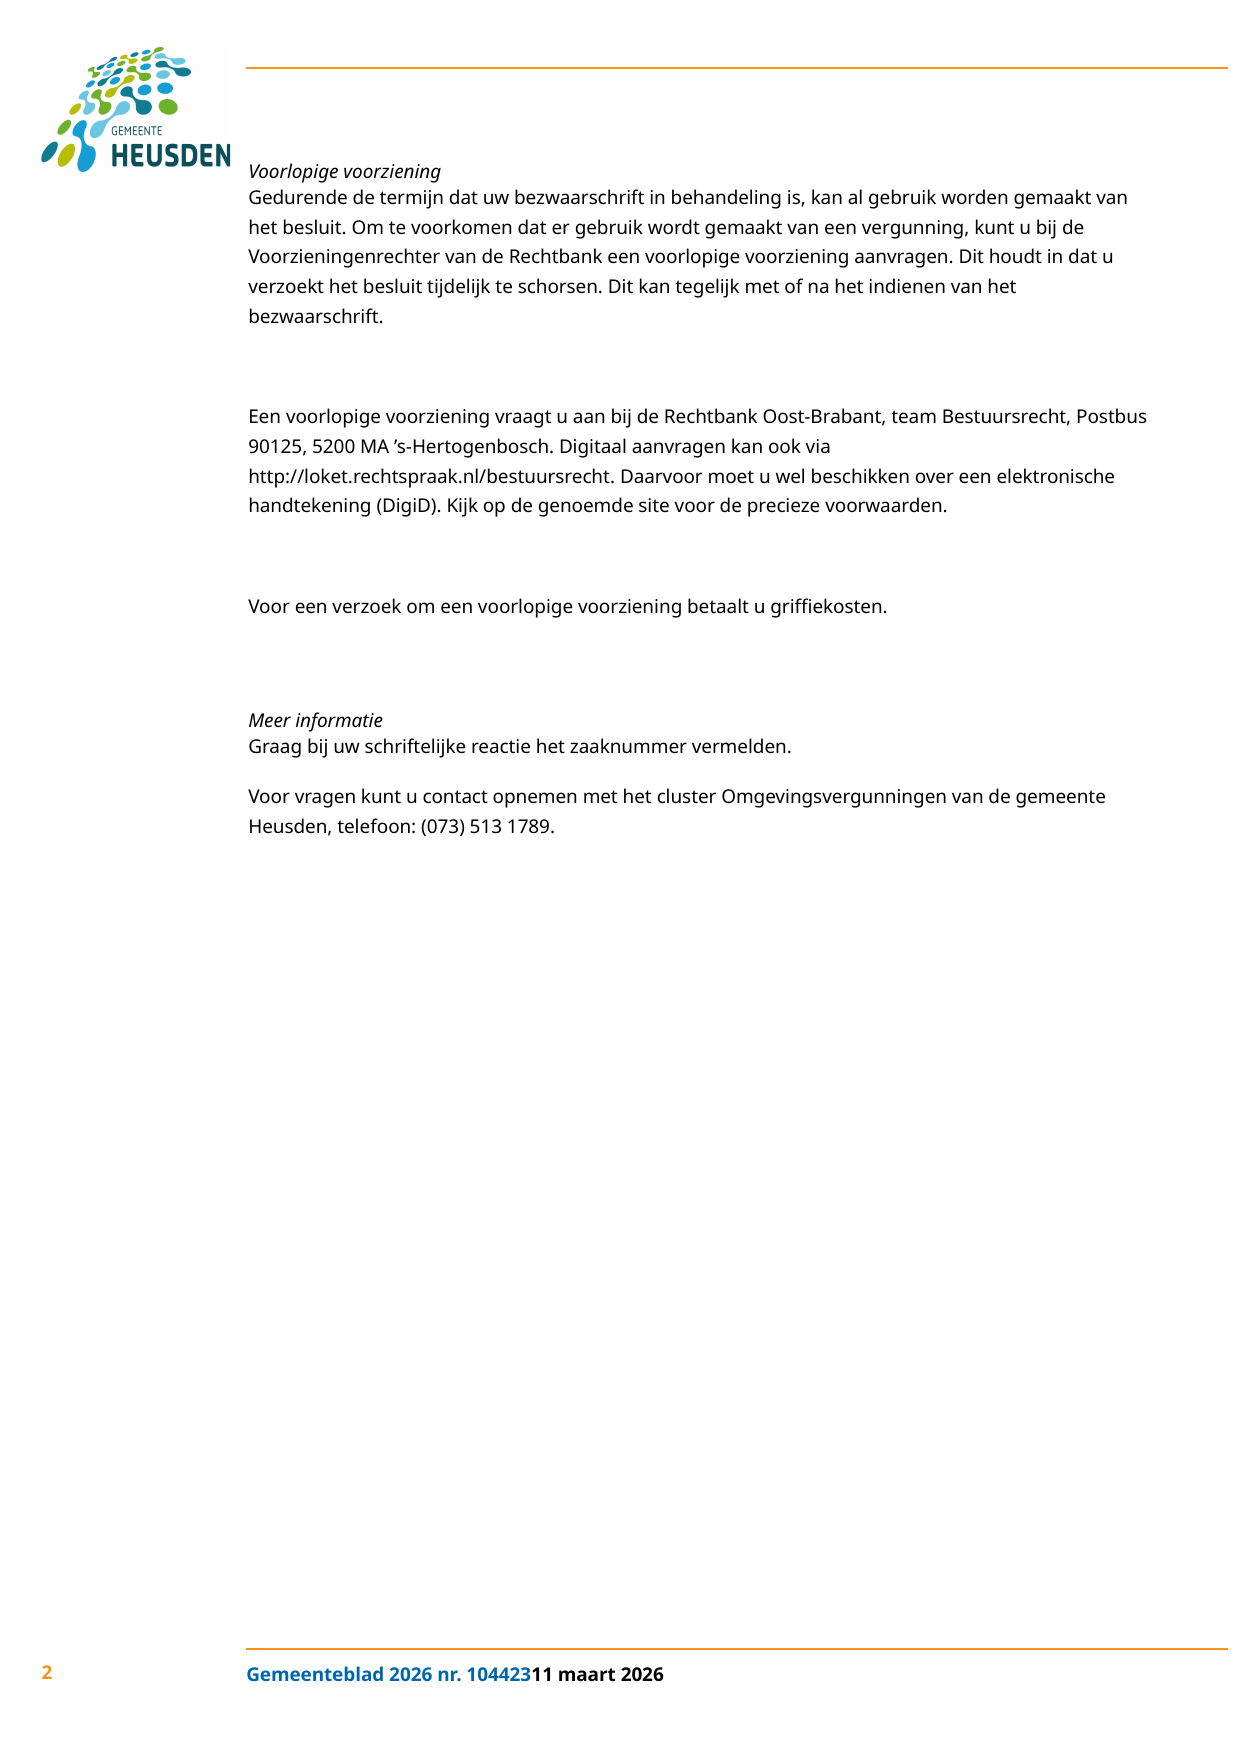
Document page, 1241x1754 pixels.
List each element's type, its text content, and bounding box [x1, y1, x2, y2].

picture [41, 47, 231, 172]
text Gedurende de termijn dat uw bezwaarschrift in behandeling is, kan al gebruik worden gemaakt van het besluit. Om te voorkomen dat er gebruik wordt gemaakt van een vergunning, kunt u bij de Voorzieningenrechter van de Rechtbank een voorlopige voorziening aanvragen. Dit houdt in dat u verzoekt het besluit tijdelijk te schorsen. Dit kan tegelijk met of na het indienen van het bezwaarschrift. [248, 184, 1152, 328]
text Een voorlopige voorziening vraagt u aan bij de Rechtbank Oost-Brabant, team Bestuursrecht, Postbus 90125, 5200 MA ’s-Hertogenbosch. Digitaal aanvragen kan ook via http://loket.rechtspraak.nl/bestuursrecht. Daarvoor moet u wel beschikken over een elektronische handtekening (DigiD). Kijk op de genoemde site voor de precieze voorwaarden. [248, 404, 1152, 518]
text Meer informatie [248, 708, 1152, 733]
text Graag bij uw schriftelijke reactie het zaaknummer vermelden. [248, 733, 1152, 759]
text Voor een verzoek om een voorlopige voorziening betaalt u griffiekosten. [248, 593, 1152, 619]
text Voor vragen kunt u contact opnemen met het cluster Omgevingsvergunningen van de gemeente Heusden, telefoon: (073) 513 1789. [248, 784, 1152, 839]
text Voorlopige voorziening [248, 159, 1152, 184]
